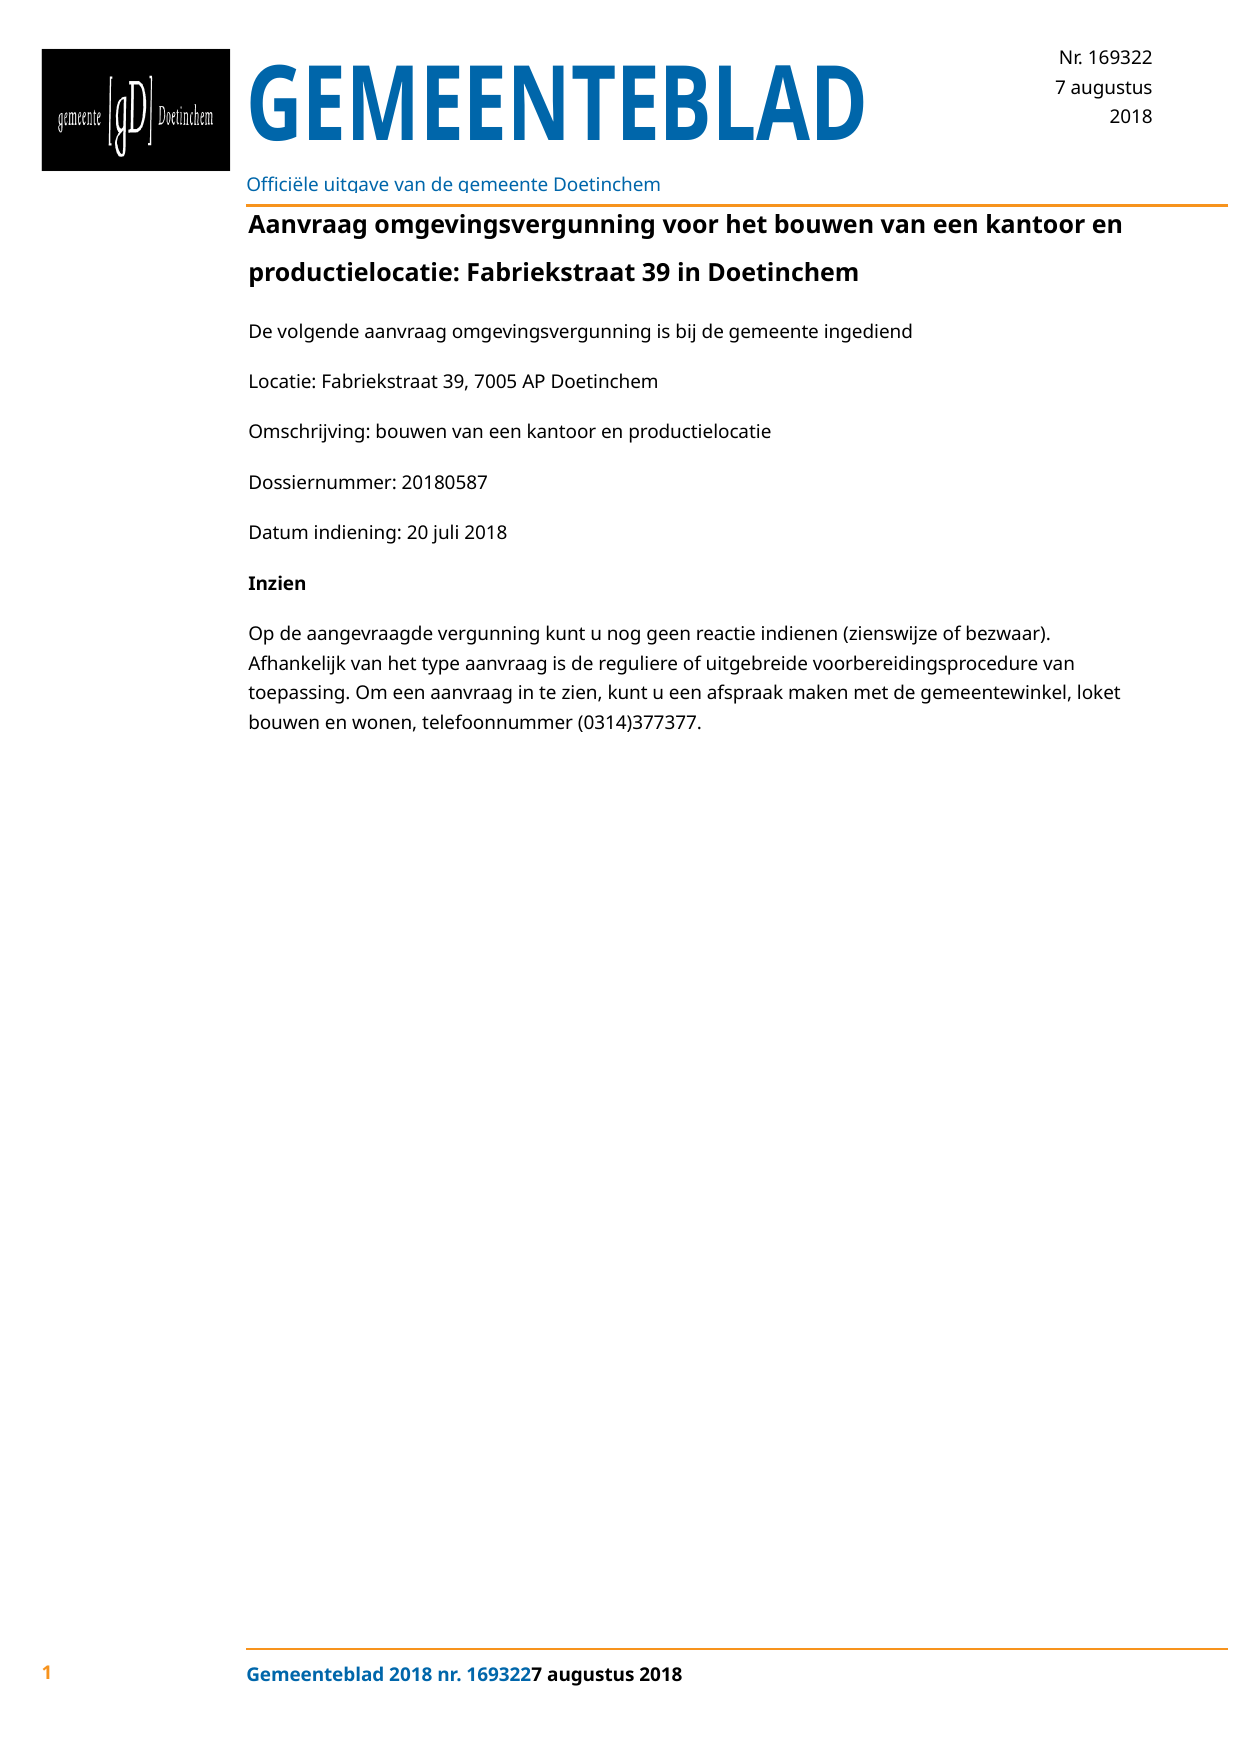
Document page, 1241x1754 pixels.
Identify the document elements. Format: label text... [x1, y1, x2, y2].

picture [41, 47, 231, 172]
text Aanvraag omgevingsvergunning voor het bouwen van een kantoor en productielocatie: Fabriekstraat 39 in Doetinchem [248, 207, 1152, 288]
text Omschrijving: bouwen van een kantoor en productielocatie [248, 419, 1152, 444]
text Locatie: Fabriekstraat 39, 7005 AP Doetinchem [248, 368, 1152, 394]
text Op de aangevraagde vergunning kunt u nog geen reactie indienen (zienswijze of bezwaar). Afhankelijk van het type aanvraag is de reguliere of uitgebreide voorbereidingsprocedure van toepassing. Om een aanvraag in te zien, kunt u een afspraak maken met de gemeentewinkel, loket bouwen en wonen, telefoonnummer (0314)377377. [248, 620, 1152, 735]
text Datum indiening: 20 juli 2018 [248, 519, 1152, 545]
text Inzien [248, 570, 1152, 596]
text De volgende aanvraag omgevingsvergunning is bij de gemeente ingediend [248, 318, 1152, 344]
text Dossiernummer: 20180587 [248, 469, 1152, 495]
